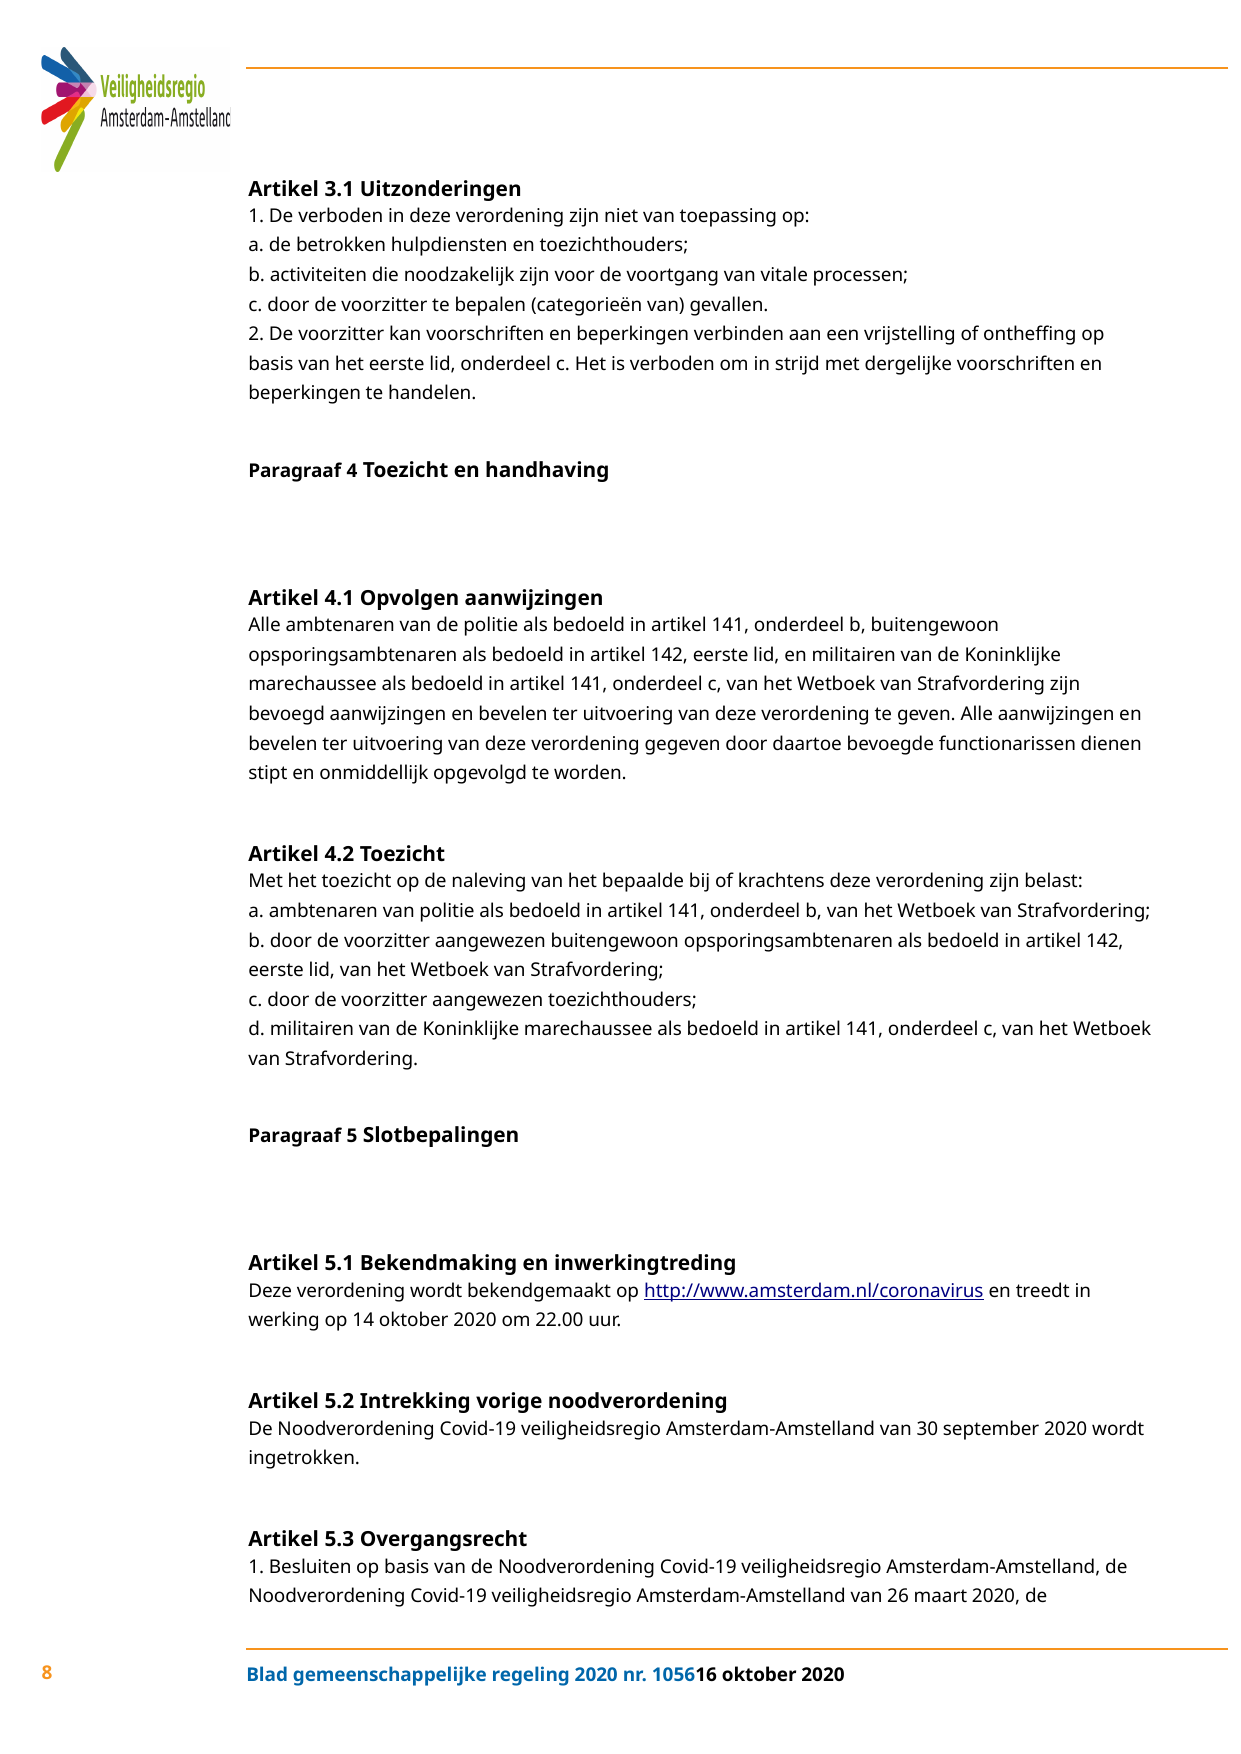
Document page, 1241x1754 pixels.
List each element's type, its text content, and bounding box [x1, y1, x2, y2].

text Artikel 4.2 Toezicht [248, 839, 1152, 868]
text b. door de voorzitter aangewezen buitengewoon opsporingsambtenaren als bedoeld in artikel 142, eerste lid, van het Wetboek van Strafvordering; [248, 927, 1152, 982]
text Artikel 5.1 Bekendmaking en inwerkingtreding [248, 1248, 1152, 1277]
picture [41, 47, 231, 172]
text Artikel 5.2 Intrekking vorige noodverordening [248, 1387, 1152, 1415]
text 2. De voorzitter kan voorschriften en beperkingen verbinden aan een vrijstelling of ontheffing op basis van het eerste lid, onderdeel c. Het is verboden om in strijd met dergelijke voorschriften en beperkingen te handelen. [248, 320, 1152, 405]
text Artikel 5.3 Overgangsrecht [248, 1524, 1152, 1553]
text De Noodverordening Covid-19 veiligheidsregio Amsterdam-Amstelland van 30 september 2020 wordt ingetrokken. [248, 1415, 1152, 1470]
text Artikel 3.1 Uitzonderingen [248, 174, 1152, 202]
text b. activiteiten die noodzakelijk zijn voor de voortgang van vitale processen; [248, 261, 1152, 287]
text a. ambtenaren van politie als bedoeld in artikel 141, onderdeel b, van het Wetboek van Strafvordering; [248, 897, 1152, 923]
text Met het toezicht op de naleving van het bepaalde bij of krachtens deze verordening zijn belast: [248, 868, 1152, 893]
text d. militairen van de Koninklijke marechaussee als bedoeld in artikel 141, onderdeel c, van het Wetboek van Strafvordering. [248, 1016, 1152, 1071]
text Alle ambtenaren van de politie als bedoeld in artikel 141, onderdeel b, buitengewoon opsporingsambtenaren als bedoeld in artikel 142, eerste lid, en militairen van de Koninklijke marechaussee als bedoeld in artikel 141, onderdeel c, van het Wetboek van Strafvordering zijn bevoegd aanwijzingen en bevelen ter uitvoering van deze verordening te geven. Alle aanwijzingen en bevelen ter uitvoering van deze verordening gegeven door daartoe bevoegde functionarissen dienen stipt en onmiddellijk opgevolgd te worden. [248, 611, 1152, 785]
text Deze verordening wordt bekendgemaakt op http://www.amsterdam.nl/coronavirus en treedt in werking op 14 oktober 2020 om 22.00 uur. [248, 1277, 1152, 1332]
text Paragraaf 4 Toezicht en handhaving [248, 455, 1152, 483]
text a. de betrokken hulpdiensten en toezichthouders; [248, 232, 1152, 257]
text Artikel 4.1 Opvolgen aanwijzingen [248, 583, 1152, 611]
text 1. Besluiten op basis van de Noodverordening Covid-19 veiligheidsregio Amsterdam-Amstelland, de Noodverordening Covid-19 veiligheidsregio Amsterdam-Amstelland van 26 maart 2020, de [248, 1553, 1152, 1608]
text c. door de voorzitter aangewezen toezichthouders; [248, 986, 1152, 1012]
text 1. De verboden in deze verordening zijn niet van toepassing op: [248, 202, 1152, 228]
text c. door de voorzitter te bepalen (categorieën van) gevallen. [248, 291, 1152, 317]
text Paragraaf 5 Slotbepalingen [248, 1120, 1152, 1149]
